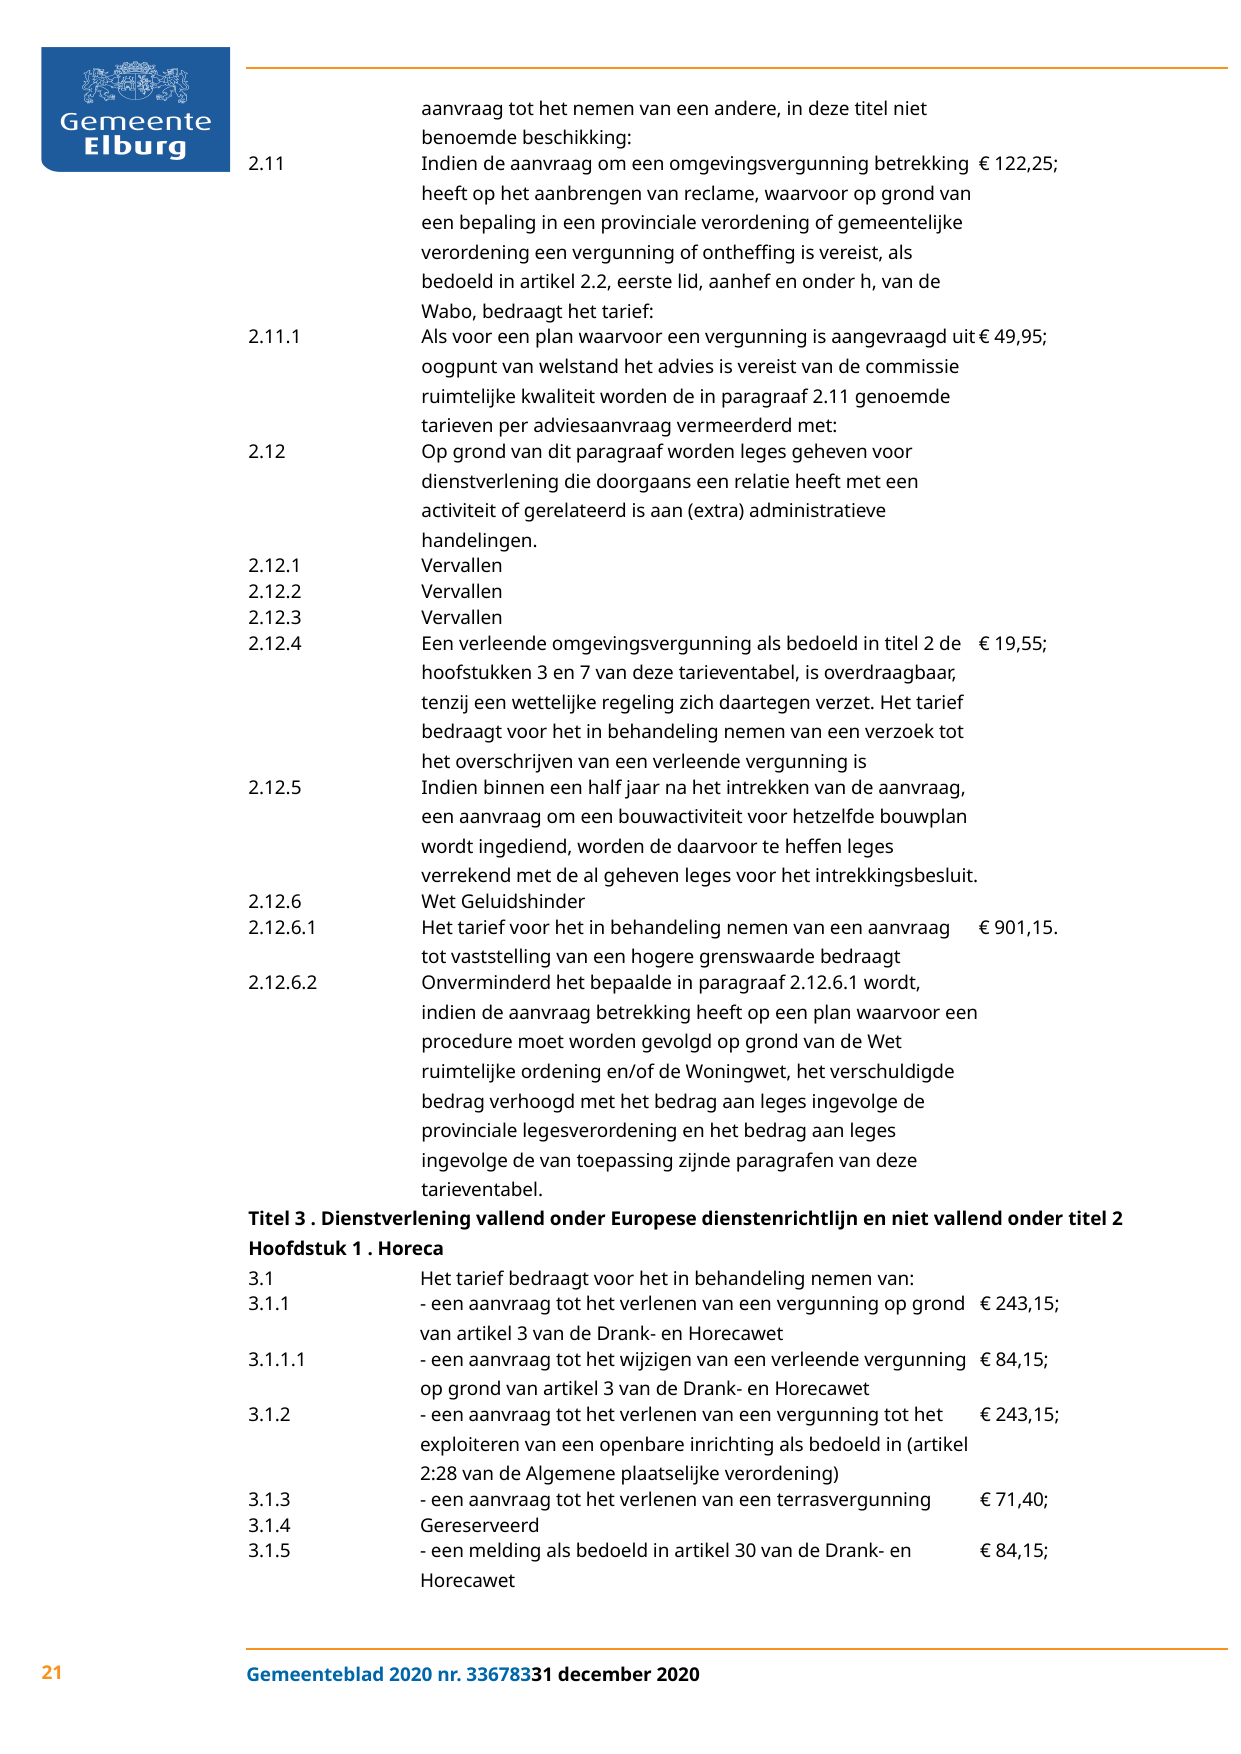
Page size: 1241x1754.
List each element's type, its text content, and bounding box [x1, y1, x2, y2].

table_cell Vervallen [421, 604, 978, 630]
table_cell 2.12.6 [248, 889, 421, 914]
table_cell Gereserveerd [420, 1512, 980, 1537]
table_cell [979, 774, 1152, 888]
table_cell 3.1.5 [248, 1538, 420, 1593]
table_cell 2.12.5 [248, 774, 421, 888]
table_cell 2.11 [248, 150, 421, 324]
table_cell € 84,15; [980, 1346, 1152, 1401]
table_cell 2.11.1 [248, 324, 421, 438]
table_cell 2.12.3 [248, 604, 421, 630]
picture [41, 47, 231, 172]
table_header Het tarief bedraagt voor het in behandeling nemen van: [420, 1265, 980, 1291]
table_cell Onverminderd het bepaalde in paragraaf 2.12.6.1 wordt, indien de aanvraag betrekking heeft op een plan waarvoor een procedure moet worden gevolgd op grond van de Wet ruimtelijke ordening en/of de Woningwet, het verschuldigde bedrag verhoogd met het bedrag aan leges ingevolge de provinciale legesverordening en het bedrag aan leges ingevolge de van toepassing zijnde paragrafen van deze tarieventabel. [421, 970, 978, 1202]
table_cell € 243,15; [980, 1401, 1152, 1486]
table_cell [979, 579, 1152, 604]
table_cell € 49,95; [979, 324, 1152, 438]
table_cell € 19,55; [979, 630, 1152, 774]
table_cell 3.1.1 [248, 1291, 420, 1346]
text Hoofdstuk 1 . Horeca [248, 1235, 1152, 1261]
table_cell [980, 1512, 1152, 1537]
table_cell Vervallen [421, 579, 978, 604]
table_cell - een aanvraag tot het verlenen van een terrasvergunning [420, 1486, 980, 1512]
table_cell Als voor een plan waarvoor een vergunning is aangevraagd uit oogpunt van welstand het advies is vereist van de commissie ruimtelijke kwaliteit worden de in paragraaf 2.11 genoemde tarieven per adviesaanvraag vermeerderd met: [421, 324, 978, 438]
table_cell - een aanvraag tot het wijzigen van een verleende vergunning op grond van artikel 3 van de Drank- en Horecawet [420, 1346, 980, 1401]
table_cell € 243,15; [980, 1291, 1152, 1346]
table_cell € 122,25; [979, 150, 1152, 324]
table_cell [979, 889, 1152, 914]
table_cell 3.1.2 [248, 1401, 420, 1486]
table_header [979, 95, 1152, 150]
table_cell - een aanvraag tot het verlenen van een vergunning op grond van artikel 3 van de Drank- en Horecawet [420, 1291, 980, 1346]
table_cell 2.12.6.1 [248, 914, 421, 969]
table_cell [979, 438, 1152, 553]
table_cell [979, 970, 1152, 1202]
table_cell € 84,15; [980, 1538, 1152, 1593]
table_cell Indien de aanvraag om een omgevingsvergunning betrekking heeft op het aanbrengen van reclame, waarvoor op grond van een bepaling in een provinciale verordening of gemeentelijke verordening een vergunning of ontheffing is vereist, als bedoeld in artikel 2.2, eerste lid, aanhef en onder h, van de Wabo, bedraagt het tarief: [421, 150, 978, 324]
table_header [248, 95, 421, 150]
table_cell Vervallen [421, 553, 978, 578]
table_cell Wet Geluidshinder [421, 889, 978, 914]
table_cell 2.12 [248, 438, 421, 553]
table_cell Een verleende omgevingsvergunning als bedoeld in titel 2 de hoofstukken 3 en 7 van deze tarieventabel, is overdraagbaar, tenzij een wettelijke regeling zich daartegen verzet. Het tarief bedraagt voor het in behandeling nemen van een verzoek tot het overschrijven van een verleende vergunning is [421, 630, 978, 774]
table_cell 3.1.3 [248, 1486, 420, 1512]
table_cell 2.12.2 [248, 579, 421, 604]
table_cell Op grond van dit paragraaf worden leges geheven voor dienstverlening die doorgaans een relatie heeft met een activiteit of gerelateerd is aan (extra) administratieve handelingen. [421, 438, 978, 553]
table_cell 3.1.4 [248, 1512, 420, 1537]
table_cell € 901,15. [979, 914, 1152, 969]
table_cell 2.12.4 [248, 630, 421, 774]
table_cell - een aanvraag tot het verlenen van een vergunning tot het exploiteren van een openbare inrichting als bedoeld in (artikel 2:28 van de Algemene plaatselijke verordening) [420, 1401, 980, 1486]
text Titel 3 . Dienstverlening vallend onder Europese dienstenrichtlijn en niet vallend onder titel 2 [248, 1206, 1152, 1231]
table_cell 2.12.1 [248, 553, 421, 578]
table_cell 3.1.1.1 [248, 1346, 420, 1401]
table_cell [979, 604, 1152, 630]
table_cell € 71,40; [980, 1486, 1152, 1512]
table_cell Het tarief voor het in behandeling nemen van een aanvraag tot vaststelling van een hogere grenswaarde bedraagt [421, 914, 978, 969]
table_header [980, 1265, 1152, 1291]
table_cell Indien binnen een half jaar na het intrekken van de aanvraag, een aanvraag om een bouwactiviteit voor hetzelfde bouwplan wordt ingediend, worden de daarvoor te heffen leges verrekend met de al geheven leges voor het intrekkingsbesluit. [421, 774, 978, 888]
table_header 3.1 [248, 1265, 420, 1291]
table_cell [979, 553, 1152, 578]
table_cell 2.12.6.2 [248, 970, 421, 1202]
table_header aanvraag tot het nemen van een andere, in deze titel niet benoemde beschikking: [421, 95, 978, 150]
table_cell - een melding als bedoeld in artikel 30 van de Drank- en Horecawet [420, 1538, 980, 1593]
